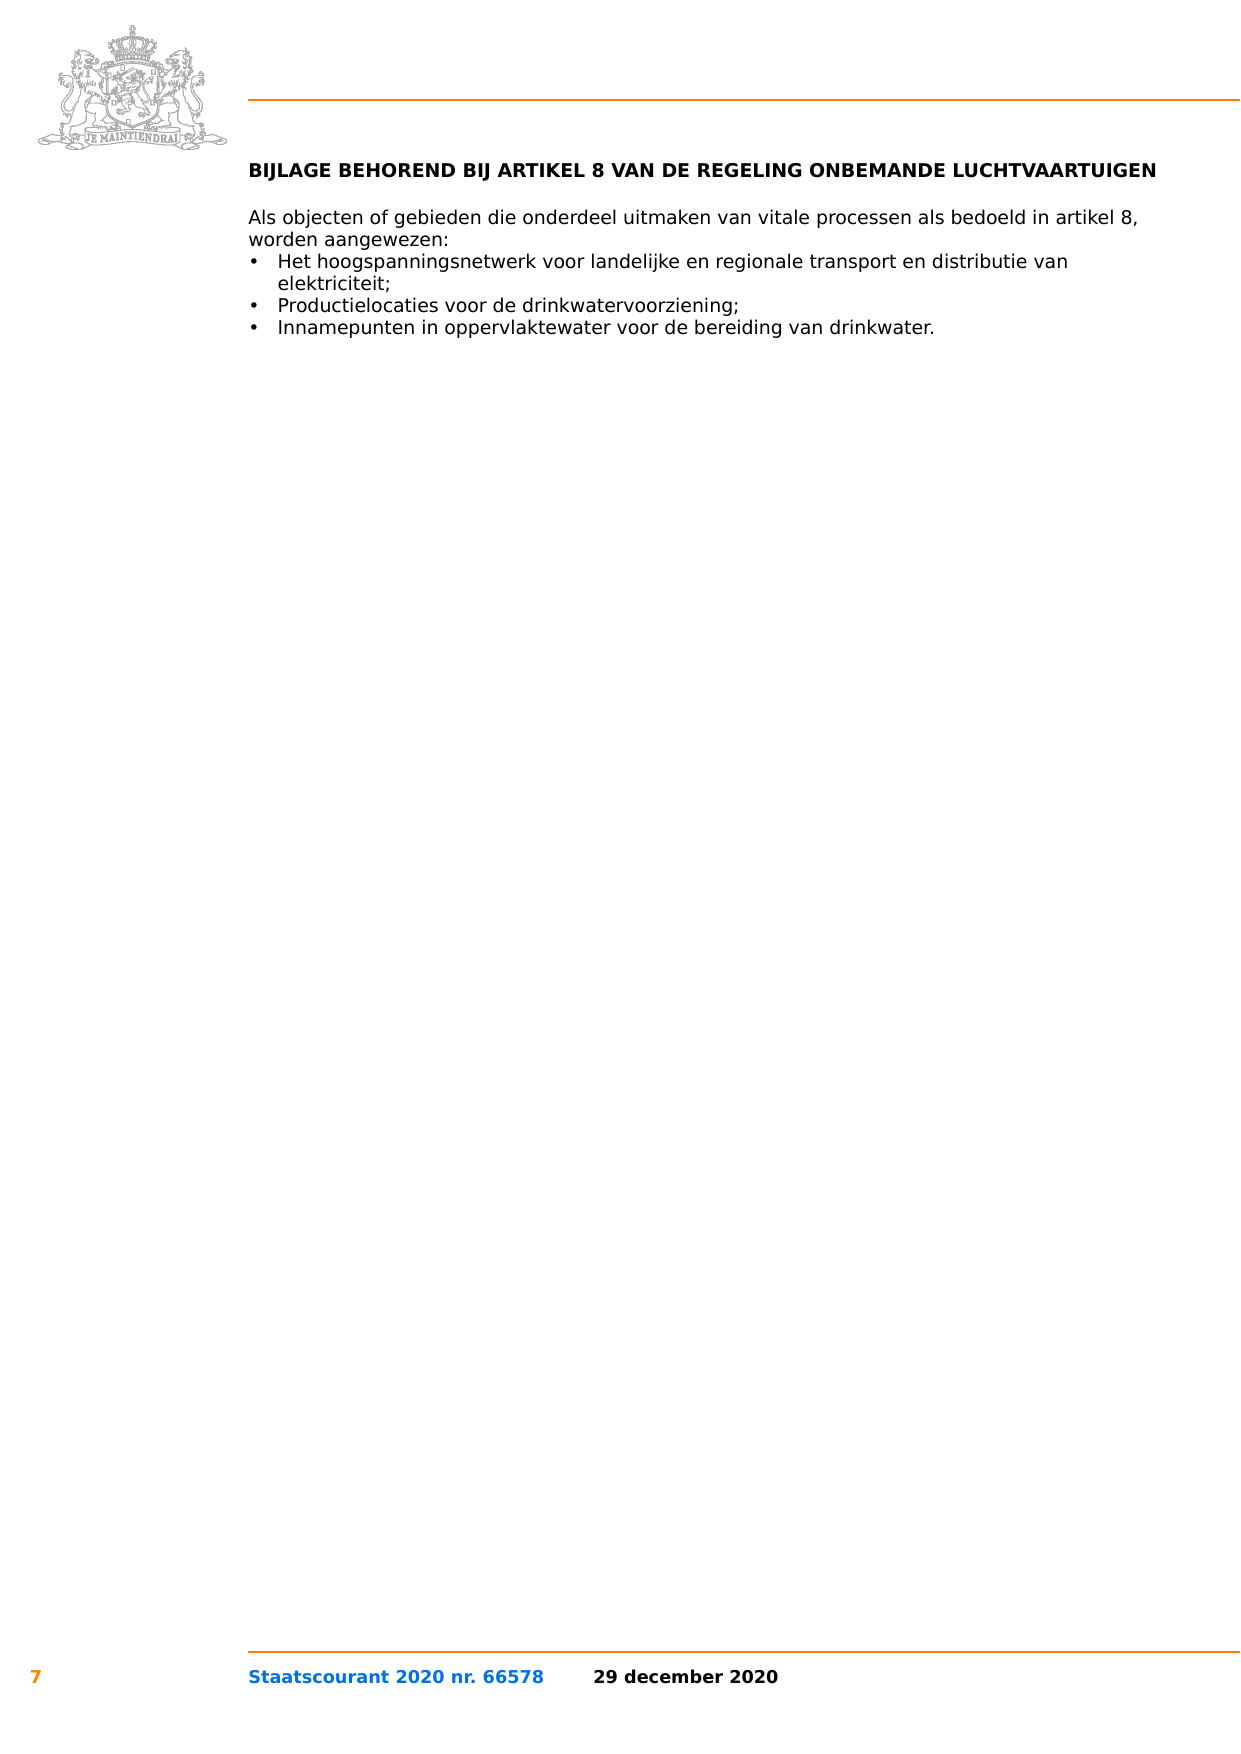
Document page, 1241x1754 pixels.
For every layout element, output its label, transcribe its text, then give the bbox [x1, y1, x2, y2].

text • Het hoogspanningsnetwerk voor landelijke en regionale transport en distributie van elektriciteit; [248, 251, 1163, 295]
text • Innamepunten in oppervlaktewater voor de bereiding van drinkwater. [248, 317, 1163, 339]
subtitle BIJLAGE BEHOREND BIJ ARTIKEL 8 VAN DE REGELING ONBEMANDE LUCHTVAARTUIGEN [248, 160, 1163, 182]
text • Productielocaties voor de drinkwatervoorziening; [248, 295, 1163, 317]
picture [38, 25, 227, 150]
text Als objecten of gebieden die onderdeel uitmaken van vitale processen als bedoeld in artikel 8, worden aangewezen: [248, 207, 1163, 251]
